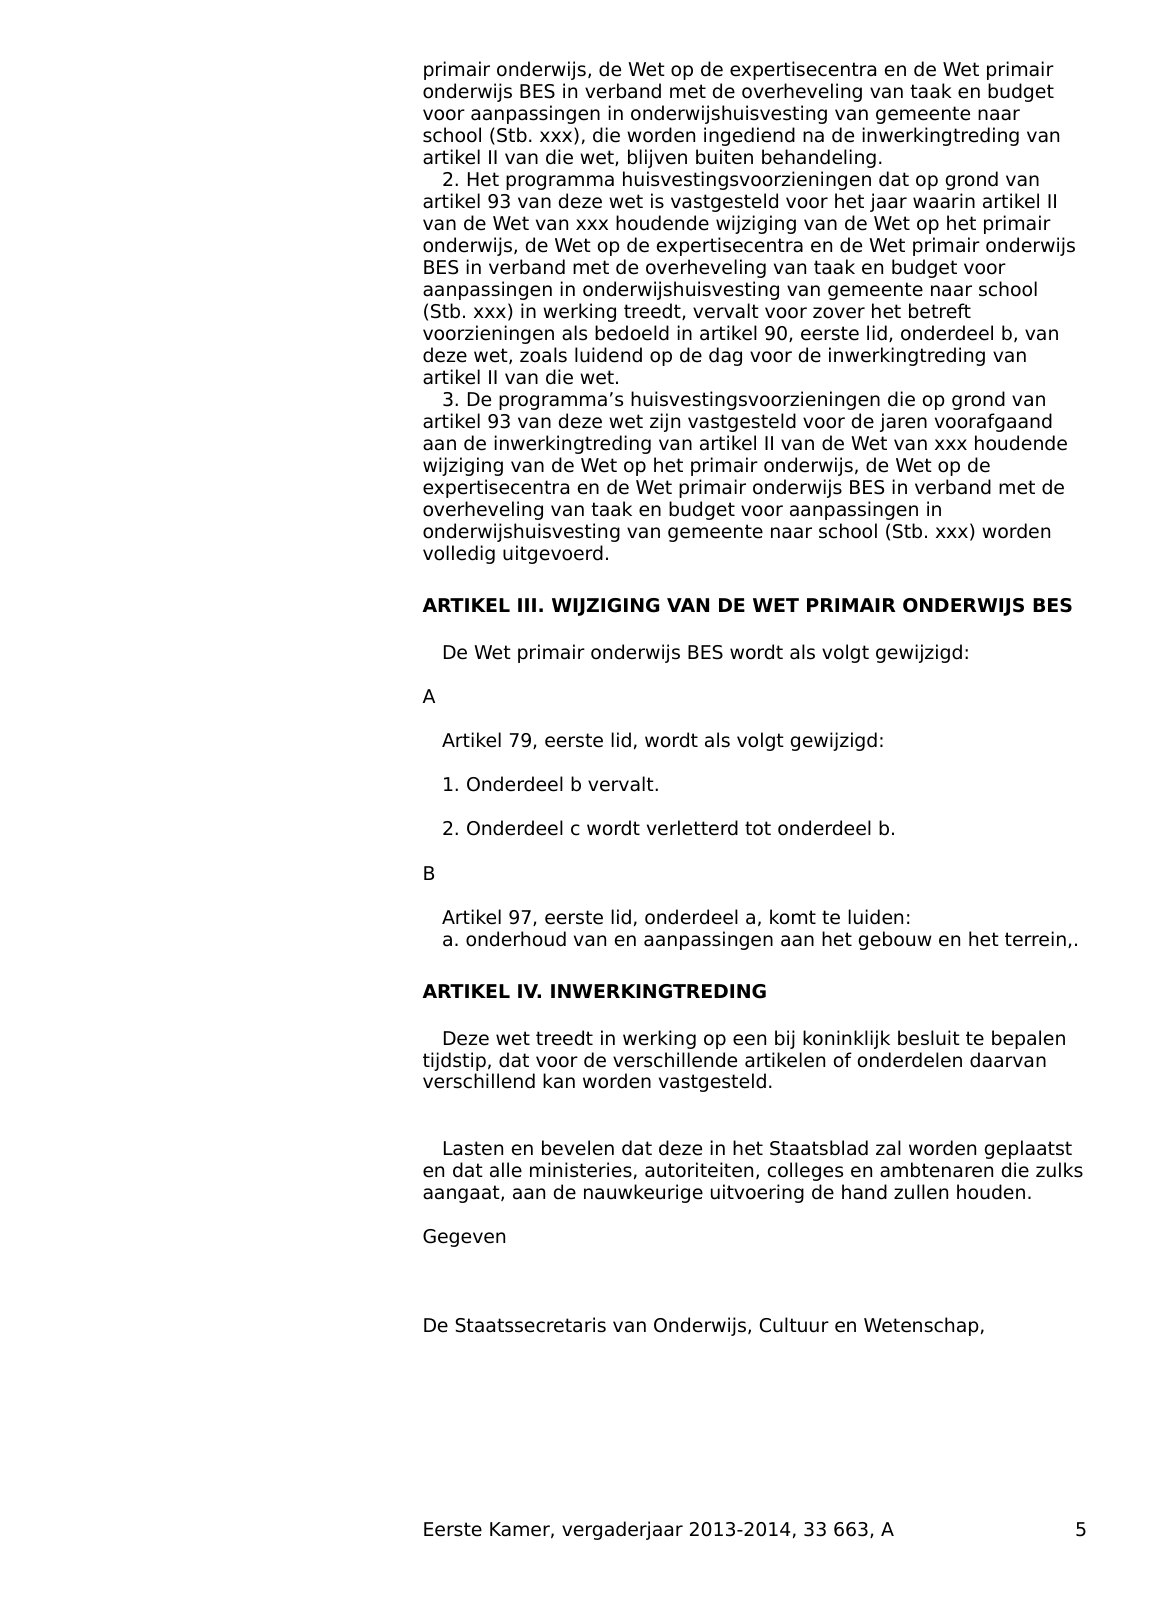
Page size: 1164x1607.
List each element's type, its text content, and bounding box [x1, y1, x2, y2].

text Lasten en bevelen dat deze in het Staatsblad zal worden geplaatst en dat alle ministeries, autoriteiten, colleges en ambtenaren die zulks aangaat, aan de nauwkeurige uitvoering de hand zullen houden. [422, 1138, 1087, 1204]
text 1. Onderdeel b vervalt. [422, 774, 1087, 796]
text 2. Onderdeel c wordt verletterd tot onderdeel b. [422, 818, 1087, 840]
text a. onderhoud van en aanpassingen aan het gebouw en het terrein,. [422, 928, 1087, 951]
text B [422, 862, 1087, 884]
text A [422, 686, 1087, 708]
subtitle ARTIKEL IV. INWERKINGTREDING [422, 981, 1087, 1002]
text De Staatssecretaris van Onderwijs, Cultuur en Wetenschap, [422, 1314, 1087, 1336]
text Artikel 79, eerste lid, wordt als volgt gewijzigd: [422, 730, 1087, 752]
text De Wet primair onderwijs BES wordt als volgt gewijzigd: [422, 642, 1087, 663]
text Deze wet treedt in werking op een bij koninklijk besluit te bepalen tijdstip, dat voor de verschillende artikelen of onderdelen daarvan verschillend kan worden vastgesteld. [422, 1027, 1087, 1093]
subtitle ARTIKEL III. WIJZIGING VAN DE WET PRIMAIR ONDERWIJS BES [422, 594, 1087, 617]
text Artikel 97, eerste lid, onderdeel a, komt te luiden: [422, 907, 1087, 928]
text 3. De programma’s huisvestingsvoorzieningen die op grond van artikel 93 van deze wet zijn vastgesteld voor de jaren voorafgaand aan de inwerkingtreding van artikel II van de Wet van xxx houdende wijziging van de Wet op het primair onderwijs, de Wet op de expertisecentra en de Wet primair onderwijs BES in verband met de overheveling van taak en budget voor aanpassingen in onderwijshuisvesting van gemeente naar school (Stb. xxx) worden volledig uitgevoerd. [422, 389, 1087, 564]
text primair onderwijs, de Wet op de expertisecentra en de Wet primair onderwijs BES in verband met de overheveling van taak en budget voor aanpassingen in onderwijshuisvesting van gemeente naar school (Stb. xxx), die worden ingediend na de inwerkingtreding van artikel II van die wet, blijven buiten behandeling. [422, 59, 1087, 169]
text Gegeven [422, 1226, 1087, 1248]
text 2. Het programma huisvestingsvoorzieningen dat op grond van artikel 93 van deze wet is vastgesteld voor het jaar waarin artikel II van de Wet van xxx houdende wijziging van de Wet op het primair onderwijs, de Wet op de expertisecentra en de Wet primair onderwijs BES in verband met de overheveling van taak en budget voor aanpassingen in onderwijshuisvesting van gemeente naar school (Stb. xxx) in werking treedt, vervalt voor zover het betreft voorzieningen als bedoeld in artikel 90, eerste lid, onderdeel b, van deze wet, zoals luidend op de dag voor de inwerkingtreding van artikel II van die wet. [422, 169, 1087, 389]
